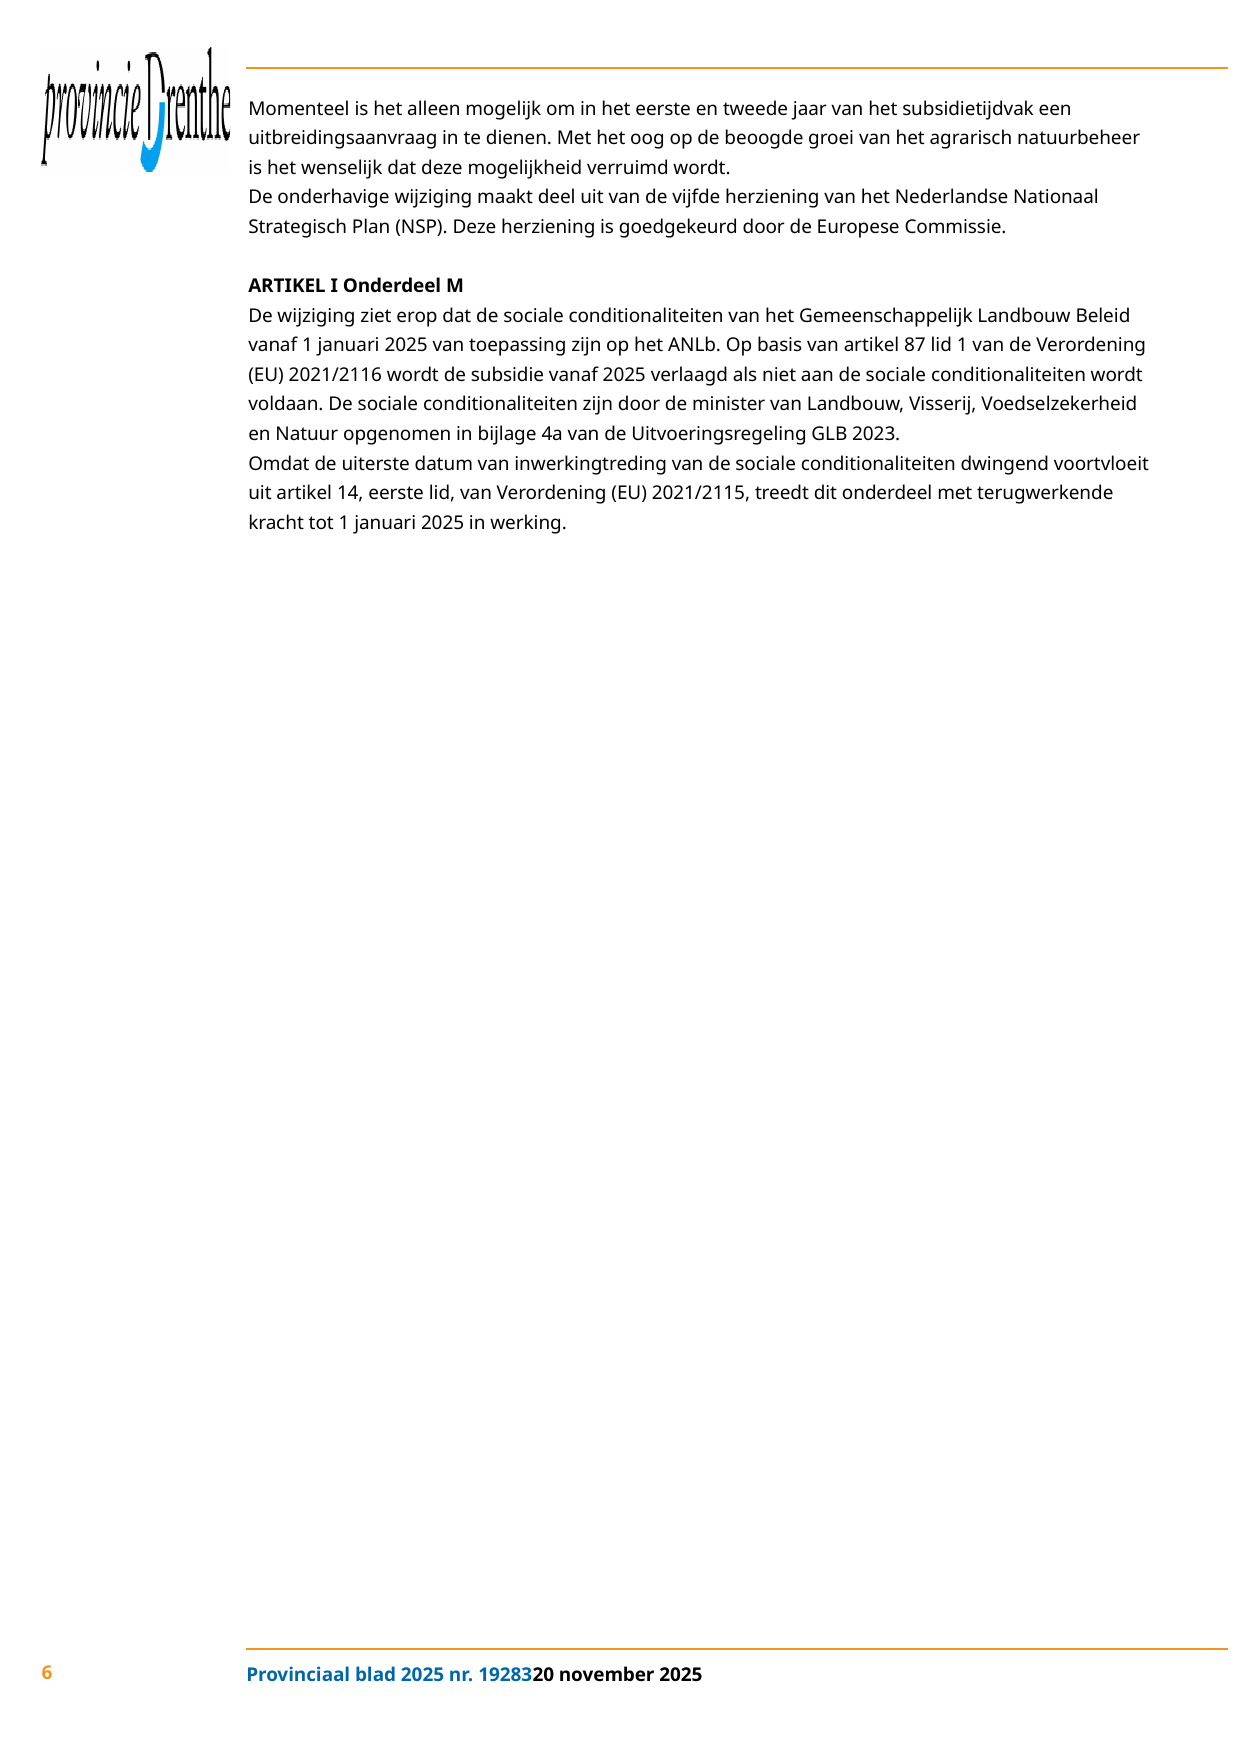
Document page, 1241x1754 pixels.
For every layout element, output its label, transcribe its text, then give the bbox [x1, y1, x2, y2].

picture [41, 47, 231, 172]
text Omdat de uiterste datum van inwerkingtreding van de sociale conditionaliteiten dwingend voortvloeit uit artikel 14, eerste lid, van Verordening (EU) 2021/2115, treedt dit onderdeel met terugwerkende kracht tot 1 januari 2025 in werking. [248, 450, 1152, 535]
text ARTIKEL I Onderdeel M [248, 272, 1152, 298]
text De wijziging ziet erop dat de sociale conditionaliteiten van het Gemeenschappelijk Landbouw Beleid vanaf 1 januari 2025 van toepassing zijn op het ANLb. Op basis van artikel 87 lid 1 van de Verordening (EU) 2021/2116 wordt de subsidie vanaf 2025 verlaagd als niet aan de sociale conditionaliteiten wordt voldaan. De sociale conditionaliteiten zijn door de minister van Landbouw, Visserij, Voedselzekerheid en Natuur opgenomen in bijlage 4a van de Uitvoeringsregeling GLB 2023. [248, 302, 1152, 446]
text Momenteel is het alleen mogelijk om in het eerste en tweede jaar van het subsidietijdvak een uitbreidingsaanvraag in te dienen. Met het oog op de beoogde groei van het agrarisch natuurbeheer is het wenselijk dat deze mogelijkheid verruimd wordt. [248, 95, 1152, 180]
text De onderhavige wijziging maakt deel uit van de vijfde herziening van het Nederlandse Nationaal Strategisch Plan (NSP). Deze herziening is goedgekeurd door de Europese Commissie. [248, 183, 1152, 239]
